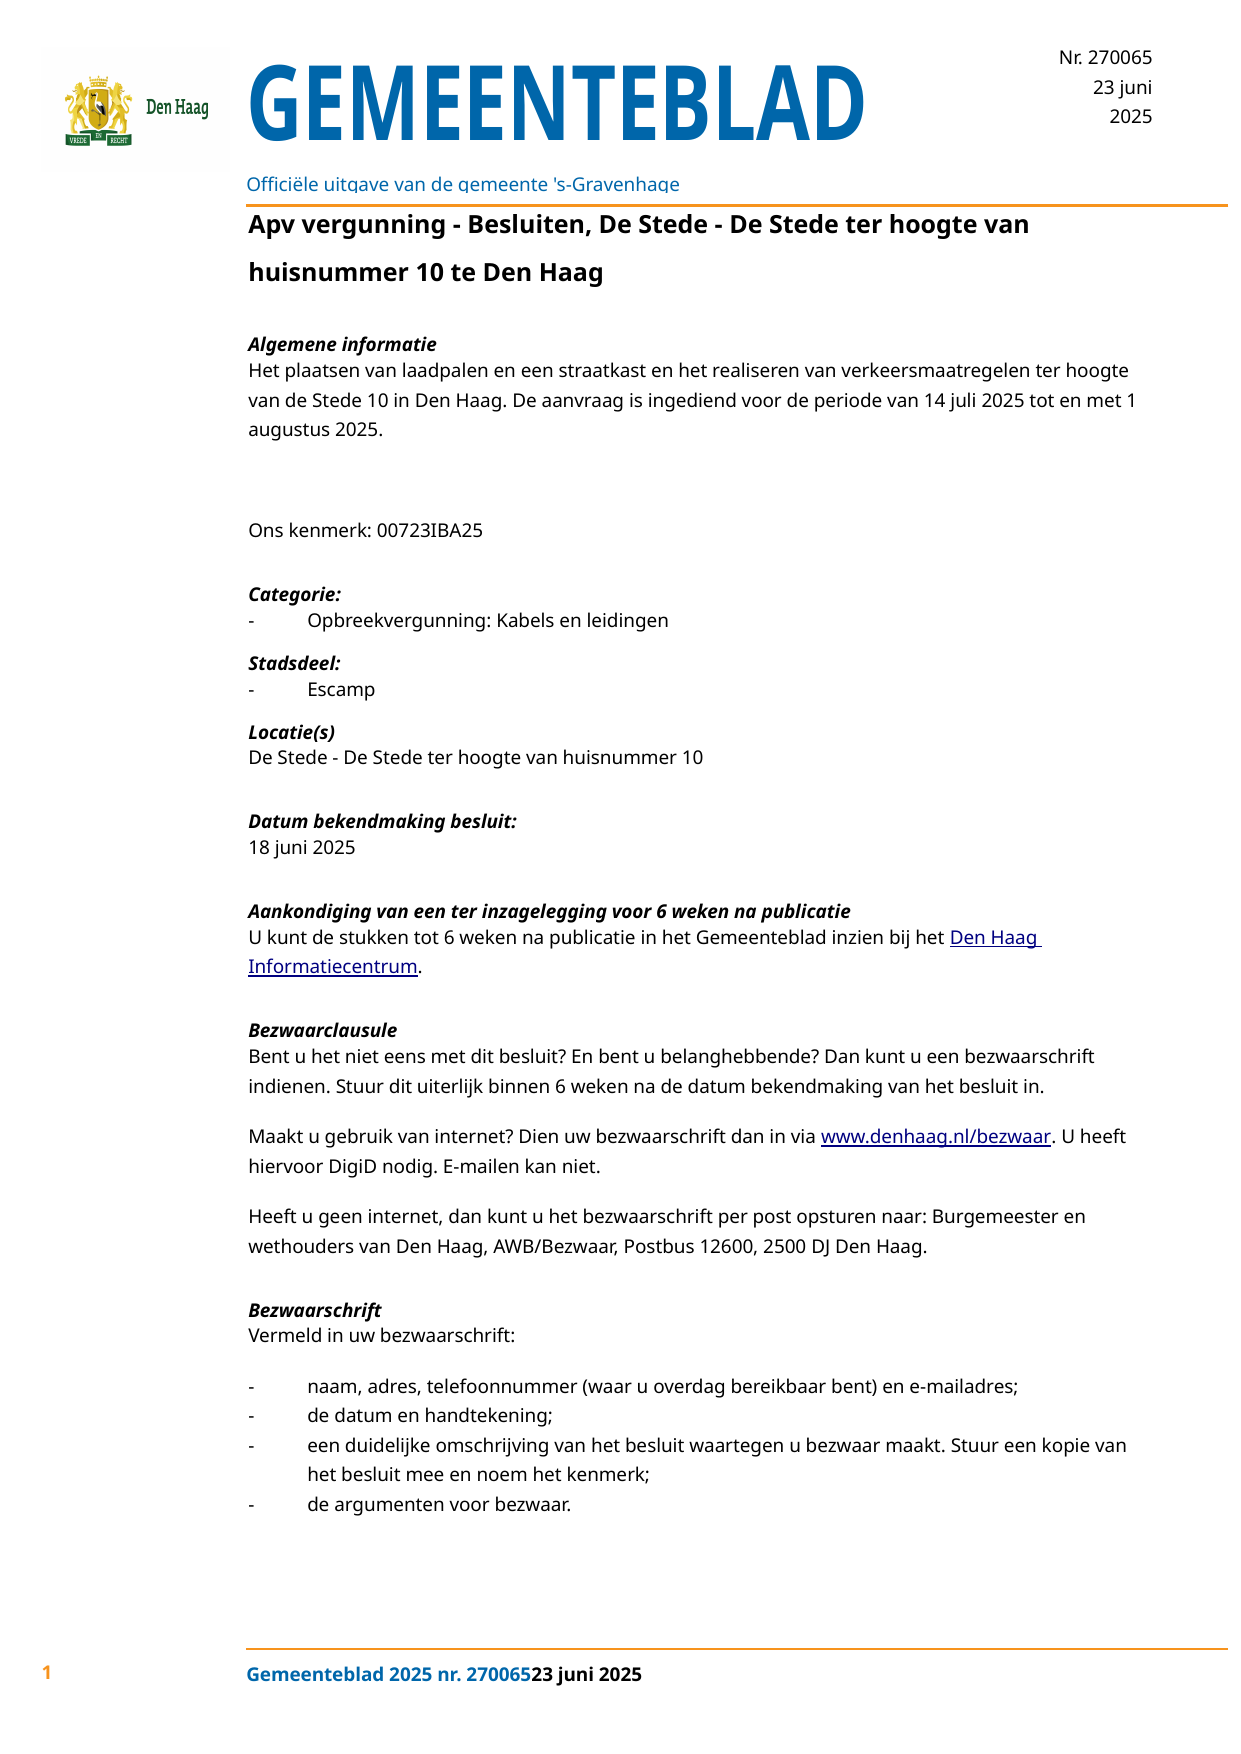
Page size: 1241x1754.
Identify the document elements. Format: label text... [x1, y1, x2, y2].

list de datum en handtekening; [248, 1402, 1152, 1428]
text Algemene informatie [248, 331, 1152, 357]
text Vermeld in uw bezwaarschrift: [248, 1322, 1152, 1348]
text Bezwaarschrift [248, 1297, 1152, 1322]
text Bent u het niet eens met dit besluit? En bent u belanghebbende? Dan kunt u een bezwaarschrift indienen. Stuur dit uiterlijk binnen 6 weken na de datum bekendmaking van het besluit in. [248, 1043, 1152, 1098]
text Bezwaarclausule [248, 1017, 1152, 1043]
list naam, adres, telefoonnummer (waar u overdag bereikbaar bent) en e-mailadres; [248, 1373, 1152, 1399]
text Het plaatsen van laadpalen en een straatkast en het realiseren van verkeersmaatregelen ter hoogte van de Stede 10 in Den Haag. De aanvraag is ingediend voor de periode van 14 juli 2025 tot en met 1 augustus 2025. [248, 357, 1152, 442]
list de argumenten voor bezwaar. [248, 1491, 1152, 1517]
text Apv vergunning - Besluiten, De Stede - De Stede ter hoogte van huisnummer 10 te Den Haag [248, 207, 1152, 288]
text Locatie(s) [248, 719, 1152, 744]
text U kunt de stukken tot 6 weken na publicatie in het Gemeenteblad inzien bij het Den Haag Informatiecentrum. [248, 924, 1152, 979]
list Escamp [248, 676, 1152, 701]
text Stadsdeel: [248, 650, 1152, 676]
text Heeft u geen internet, dan kunt u het bezwaarschrift per post opsturen naar: Burgemeester en wethouders van Den Haag, AWB/Bezwaar, Postbus 12600, 2500 DJ Den Haag. [248, 1203, 1152, 1258]
text Categorie: [248, 581, 1152, 607]
text Aankondiging van een ter inzagelegging voor 6 weken na publicatie [248, 898, 1152, 924]
list Opbreekvergunning: Kabels en leidingen [248, 607, 1152, 633]
list een duidelijke omschrijving van het besluit waartegen u bezwaar maakt. Stuur een kopie van het besluit mee en noem het kenmerk; [248, 1432, 1152, 1487]
text 18 juni 2025 [248, 834, 1152, 860]
text Datum bekendmaking besluit: [248, 808, 1152, 834]
picture [41, 47, 231, 172]
text De Stede - De Stede ter hoogte van huisnummer 10 [248, 744, 1152, 770]
text Ons kenmerk: 00723IBA25 [248, 517, 1152, 543]
text Maakt u gebruik van internet? Dien uw bezwaarschrift dan in via www.denhaag.nl/bezwaar. U heeft hiervoor DigiD nodig. E-mailen kan niet. [248, 1123, 1152, 1178]
